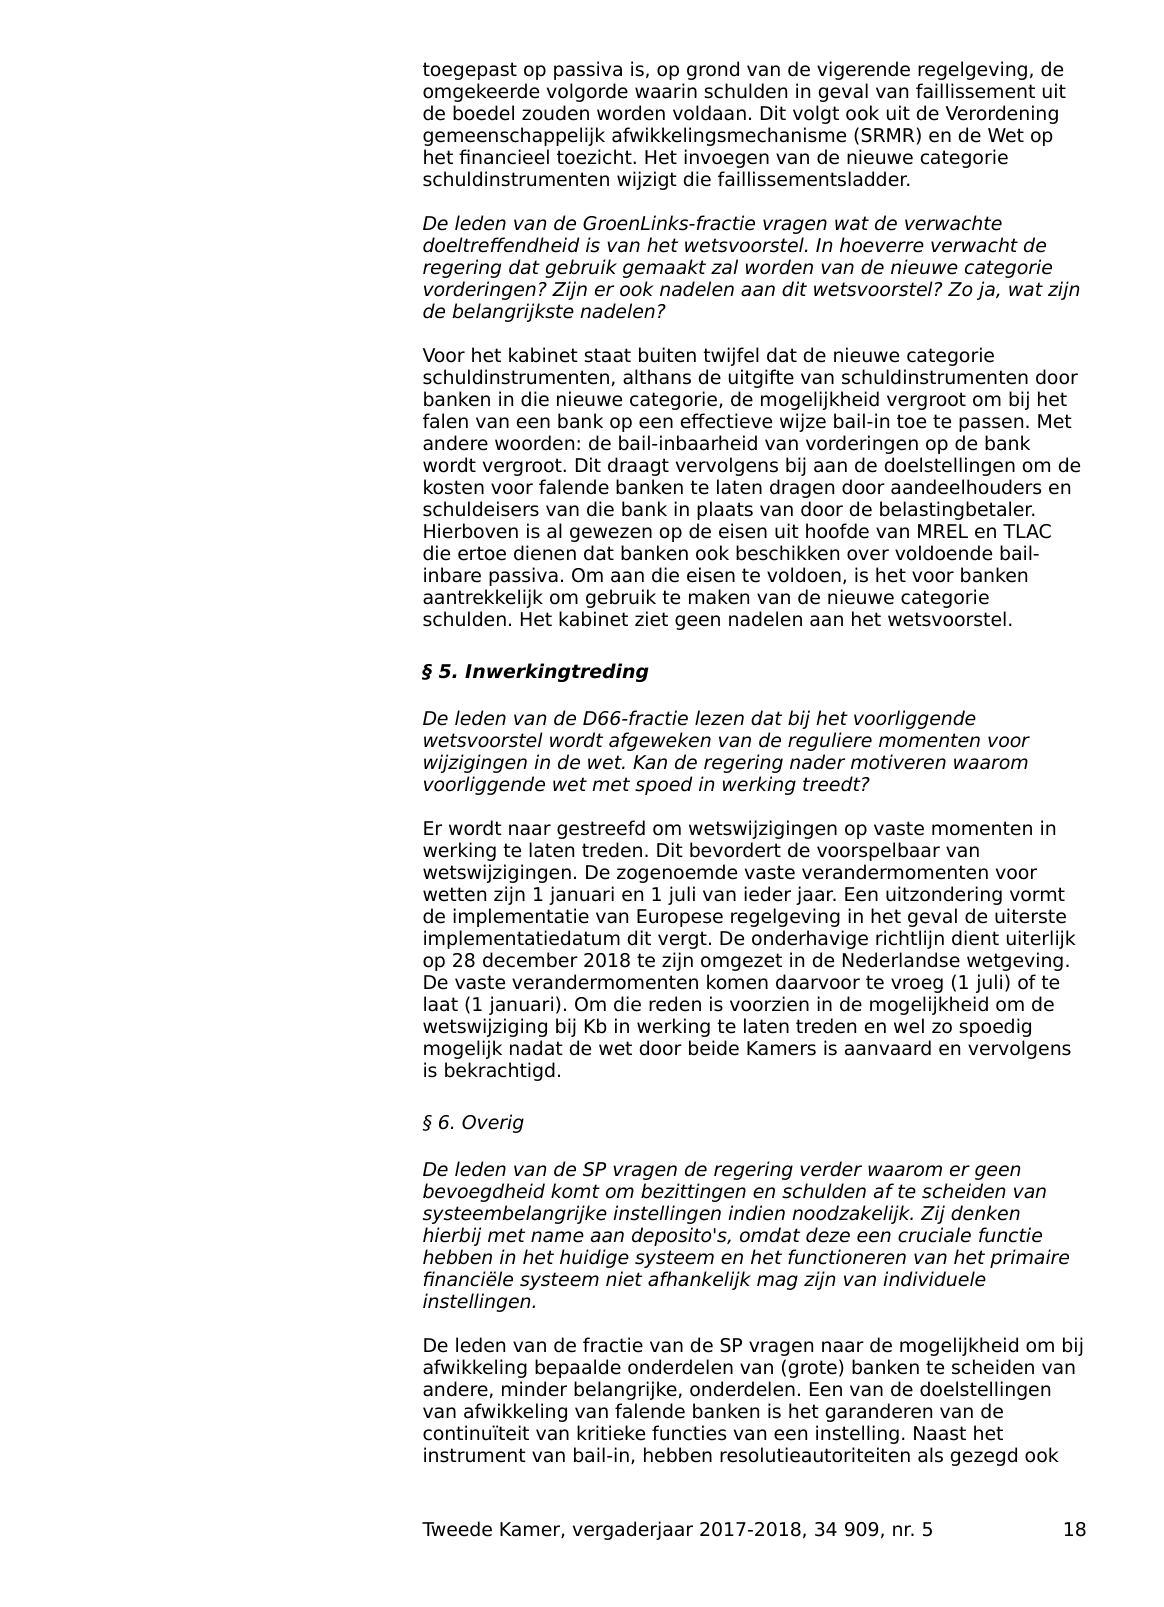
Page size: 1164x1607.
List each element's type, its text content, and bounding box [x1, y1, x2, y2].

text Voor het kabinet staat buiten twijfel dat de nieuwe categorie schuldinstrumenten, althans de uitgifte van schuldinstrumenten door banken in die nieuwe categorie, de mogelijkheid vergroot om bij het falen van een bank op een effectieve wijze bail-in toe te passen. Met andere woorden: de bail-inbaarheid van vorderingen op de bank wordt vergroot. Dit draagt vervolgens bij aan de doelstellingen om de kosten voor falende banken te laten dragen door aandeelhouders en schuldeisers van die bank in plaats van door de belastingbetaler. Hierboven is al gewezen op de eisen uit hoofde van MREL en TLAC die ertoe dienen dat banken ook beschikken over voldoende bail-inbare passiva. Om aan die eisen te voldoen, is het voor banken aantrekkelijk om gebruik te maken van de nieuwe categorie schulden. Het kabinet ziet geen nadelen aan het wetsvoorstel. [422, 345, 1087, 631]
subtitle § 6. Overig [422, 1112, 1087, 1134]
text De leden van de GroenLinks-fractie vragen wat de verwachte doeltreffendheid is van het wetsvoorstel. In hoeverre verwacht de regering dat gebruik gemaakt zal worden van de nieuwe categorie vorderingen? Zijn er ook nadelen aan dit wetsvoorstel? Zo ja, wat zijn de belangrijkste nadelen? [422, 213, 1087, 323]
subtitle § 5. Inwerkingtreding [422, 661, 1087, 683]
text toegepast op passiva is, op grond van de vigerende regelgeving, de omgekeerde volgorde waarin schulden in geval van faillissement uit de boedel zouden worden voldaan. Dit volgt ook uit de Verordening gemeenschappelijk afwikkelingsmechanisme (SRMR) en de Wet op het financieel toezicht. Het invoegen van de nieuwe categorie schuldinstrumenten wijzigt die faillissementsladder. [422, 59, 1087, 191]
text De leden van de SP vragen de regering verder waarom er geen bevoegdheid komt om bezittingen en schulden af te scheiden van systeembelangrijke instellingen indien noodzakelijk. Zij denken hierbij met name aan deposito's, omdat deze een cruciale functie hebben in het huidige systeem en het functioneren van het primaire financiële systeem niet afhankelijk mag zijn van individuele instellingen. [422, 1159, 1087, 1313]
text Er wordt naar gestreefd om wetswijzigingen op vaste momenten in werking te laten treden. Dit bevordert de voorspelbaar van wetswijzigingen. De zogenoemde vaste verandermomenten voor wetten zijn 1 januari en 1 juli van ieder jaar. Een uitzondering vormt de implementatie van Europese regelgeving in het geval de uiterste implementatiedatum dit vergt. De onderhavige richtlijn dient uiterlijk op 28 december 2018 te zijn omgezet in de Nederlandse wetgeving. De vaste verandermomenten komen daarvoor te vroeg (1 juli) of te laat (1 januari). Om die reden is voorzien in de mogelijkheid om de wetswijziging bij Kb in werking te laten treden en wel zo spoedig mogelijk nadat de wet door beide Kamers is aanvaard en vervolgens is bekrachtigd. [422, 818, 1087, 1082]
text De leden van de fractie van de SP vragen naar de mogelijkheid om bij afwikkeling bepaalde onderdelen van (grote) banken te scheiden van andere, minder belangrijke, onderdelen. Een van de doelstellingen van afwikkeling van falende banken is het garanderen van de continuïteit van kritieke functies van een instelling. Naast het instrument van bail-in, hebben resolutieautoriteiten als gezegd ook [422, 1335, 1087, 1467]
text De leden van de D66-fractie lezen dat bij het voorliggende wetsvoorstel wordt afgeweken van de reguliere momenten voor wijzigingen in de wet. Kan de regering nader motiveren waarom voorliggende wet met spoed in werking treedt? [422, 708, 1087, 796]
